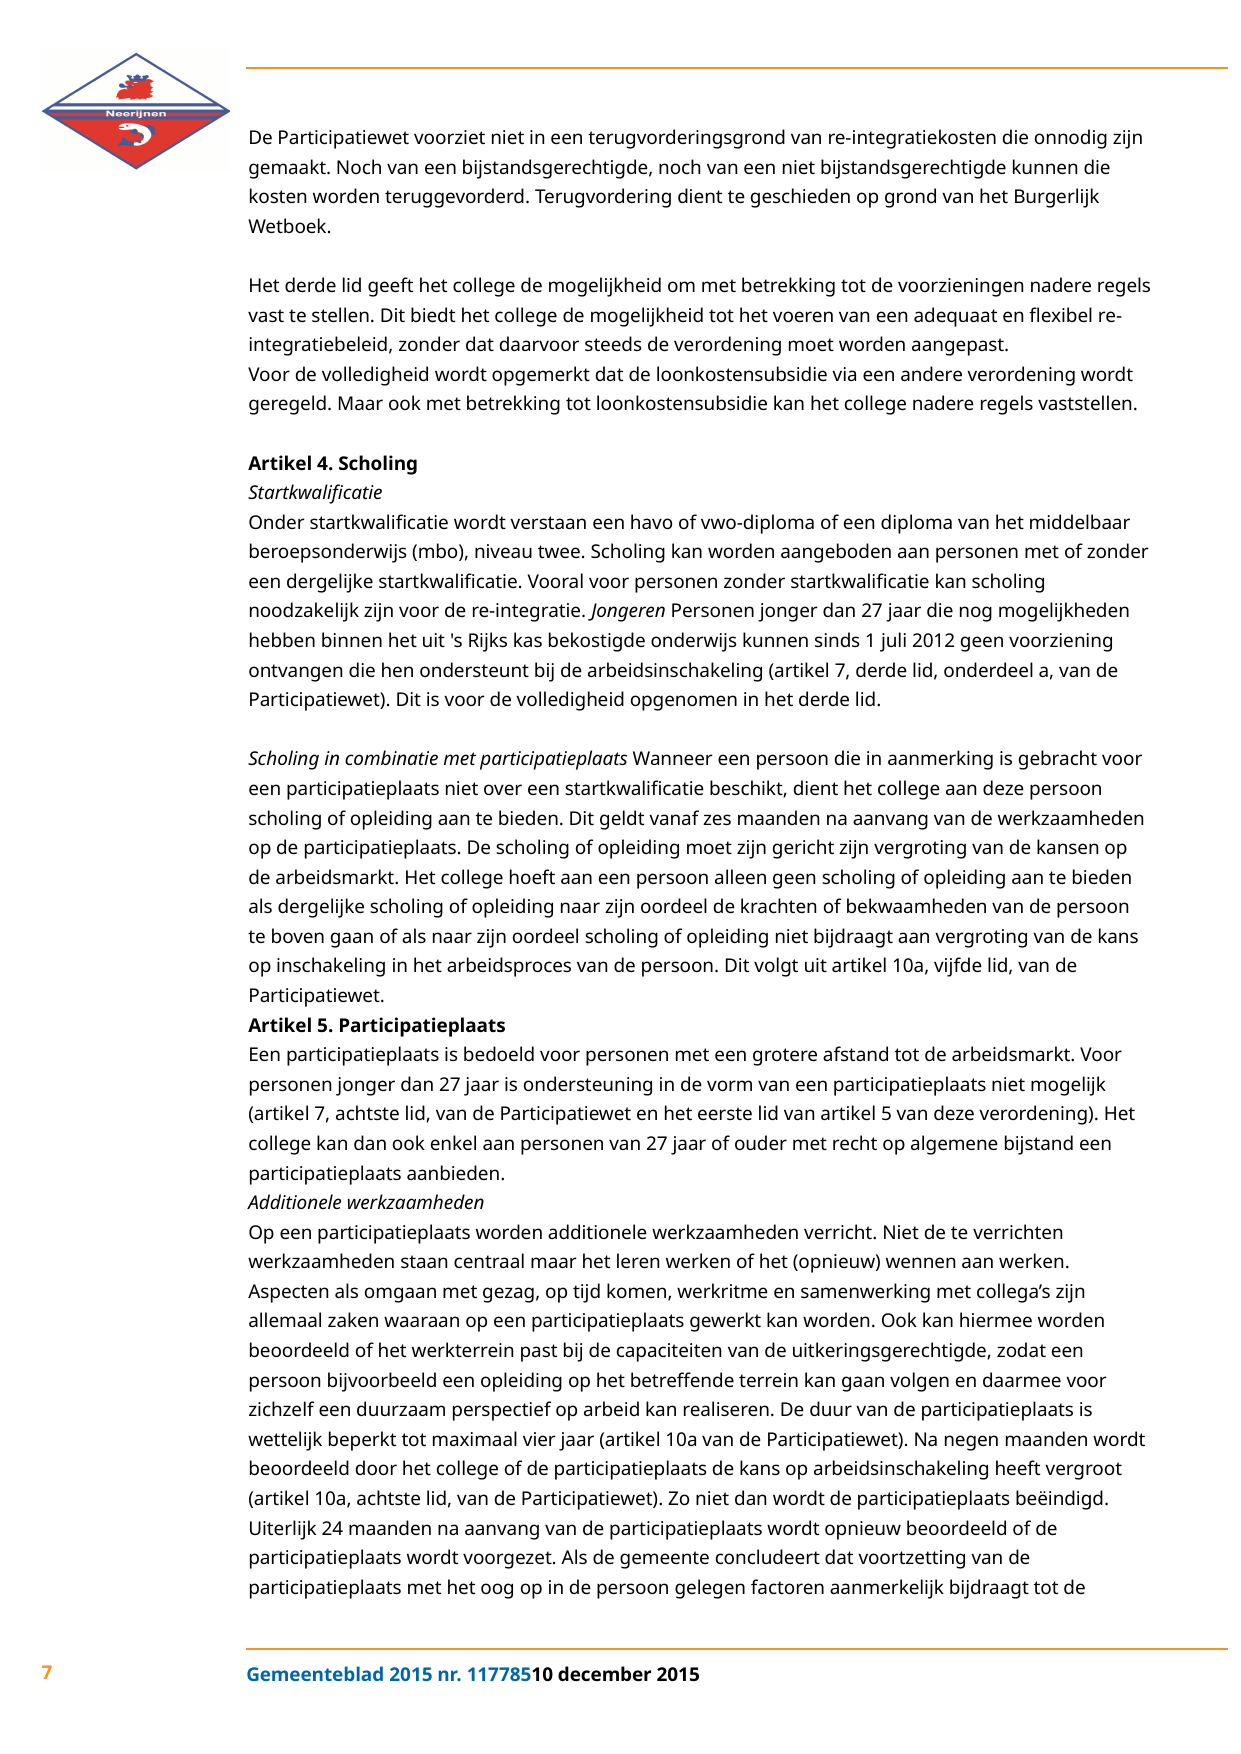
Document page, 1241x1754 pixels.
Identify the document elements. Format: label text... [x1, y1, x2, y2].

text Voor de volledigheid wordt opgemerkt dat de loonkostensubsidie via een andere verordening wordt geregeld. Maar ook met betrekking tot loonkostensubsidie kan het college nadere regels vaststellen. [248, 361, 1152, 416]
text Startkwalificatie [248, 479, 1152, 505]
picture [41, 47, 231, 172]
text De Participatiewet voorziet niet in een terugvorderingsgrond van re-integratiekosten die onnodig zijn gemaakt. Noch van een bijstandsgerechtigde, noch van een niet bijstandsgerechtigde kunnen die kosten worden teruggevorderd. Terugvordering dient te geschieden op grond van het Burgerlijk Wetboek. [248, 124, 1152, 239]
text Een participatieplaats is bedoeld voor personen met een grotere afstand tot de arbeidsmarkt. Voor personen jonger dan 27 jaar is ondersteuning in de vorm van een participatieplaats niet mogelijk (artikel 7, achtste lid, van de Participatiewet en het eerste lid van artikel 5 van deze verordening). Het college kan dan ook enkel aan personen van 27 jaar of ouder met recht op algemene bijstand een participatieplaats aanbieden. [248, 1041, 1152, 1186]
text Op een participatieplaats worden additionele werkzaamheden verricht. Niet de te verrichten werkzaamheden staan centraal maar het leren werken of het (opnieuw) wennen aan werken. Aspecten als omgaan met gezag, op tijd komen, werkritme en samenwerking met collega’s zijn allemaal zaken waaraan op een participatieplaats gewerkt kan worden. Ook kan hiermee worden beoordeeld of het werkterrein past bij de capaciteiten van de uitkeringsgerechtigde, zodat een persoon bijvoorbeeld een opleiding op het betreffende terrein kan gaan volgen en daarmee voor zichzelf een duurzaam perspectief op arbeid kan realiseren. De duur van de participatieplaats is wettelijk beperkt tot maximaal vier jaar (artikel 10a van de Participatiewet). Na negen maanden wordt beoordeeld door het college of de participatieplaats de kans op arbeidsinschakeling heeft vergroot (artikel 10a, achtste lid, van de Participatiewet). Zo niet dan wordt de participatieplaats beëindigd. Uiterlijk 24 maanden na aanvang van de participatieplaats wordt opnieuw beoordeeld of de participatieplaats wordt voorgezet. Als de gemeente concludeert dat voortzetting van de participatieplaats met het oog op in de persoon gelegen factoren aanmerkelijk bijdraagt tot de [248, 1219, 1152, 1600]
text Artikel 5. Participatieplaats [248, 1012, 1152, 1038]
text Scholing in combinatie met participatieplaats Wanneer een persoon die in aanmerking is gebracht voor een participatieplaats niet over een startkwalificatie beschikt, dient het college aan deze persoon scholing of opleiding aan te bieden. Dit geldt vanaf zes maanden na aanvang van de werkzaamheden op de participatieplaats. De scholing of opleiding moet zijn gericht zijn vergroting van de kansen op de arbeidsmarkt. Het college hoeft aan een persoon alleen geen scholing of opleiding aan te bieden als dergelijke scholing of opleiding naar zijn oordeel de krachten of bekwaamheden van de persoon te boven gaan of als naar zijn oordeel scholing of opleiding niet bijdraagt aan vergroting van de kans op inschakeling in het arbeidsproces van de persoon. Dit volgt uit artikel 10a, vijfde lid, van de Participatiewet. [248, 746, 1152, 1008]
text Het derde lid geeft het college de mogelijkheid om met betrekking tot de voorzieningen nadere regels vast te stellen. Dit biedt het college de mogelijkheid tot het voeren van een adequaat en flexibel re-integratiebeleid, zonder dat daarvoor steeds de verordening moet worden aangepast. [248, 272, 1152, 357]
text Onder startkwalificatie wordt verstaan een havo of vwo-diploma of een diploma van het middelbaar beroepsonderwijs (mbo), niveau twee. Scholing kan worden aangeboden aan personen met of zonder een dergelijke startkwalificatie. Vooral voor personen zonder startkwalificatie kan scholing noodzakelijk zijn voor de re-integratie. Jongeren Personen jonger dan 27 jaar die nog mogelijkheden hebben binnen het uit 's Rijks kas bekostigde onderwijs kunnen sinds 1 juli 2012 geen voorziening ontvangen die hen ondersteunt bij de arbeidsinschakeling (artikel 7, derde lid, onderdeel a, van de Participatiewet). Dit is voor de volledigheid opgenomen in het derde lid. [248, 509, 1152, 712]
text Artikel 4. Scholing [248, 450, 1152, 476]
text Additionele werkzaamheden [248, 1189, 1152, 1215]
